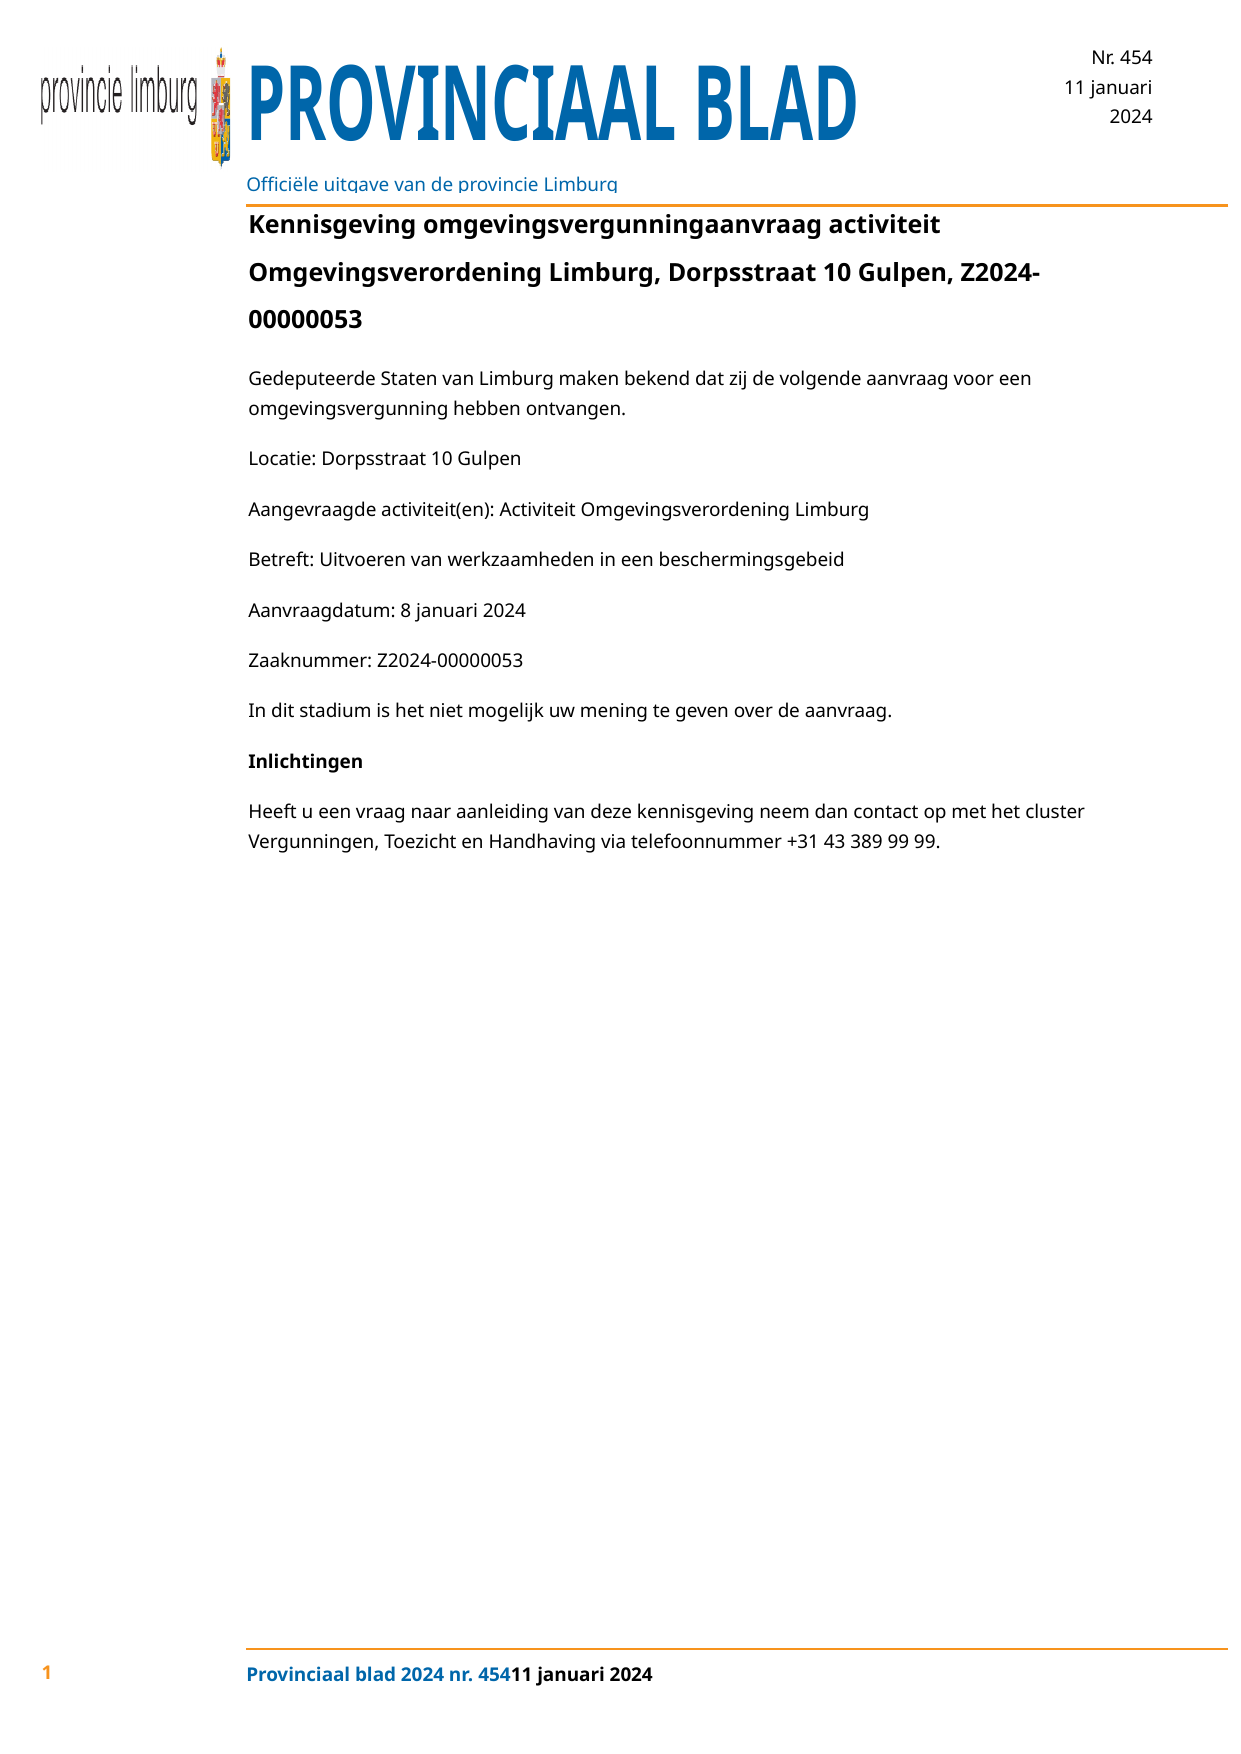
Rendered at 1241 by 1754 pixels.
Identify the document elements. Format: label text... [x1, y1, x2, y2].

text Inlichtingen [248, 748, 1152, 774]
picture [41, 47, 231, 172]
text Locatie: Dorpsstraat 10 Gulpen [248, 446, 1152, 471]
text Gedeputeerde Staten van Limburg maken bekend dat zij de volgende aanvraag voor een omgevingsvergunning hebben ontvangen. [248, 366, 1152, 421]
text Aangevraagde activiteit(en): Activiteit Omgevingsverordening Limburg [248, 496, 1152, 522]
text Aanvraagdatum: 8 januari 2024 [248, 597, 1152, 622]
text Heeft u een vraag naar aanleiding van deze kennisgeving neem dan contact op met het cluster Vergunningen, Toezicht en Handhaving via telefoonnummer +31 43 389 99 99. [248, 798, 1152, 854]
text Kennisgeving omgevingsvergunningaanvraag activiteit Omgevingsverordening Limburg, Dorpsstraat 10 Gulpen, Z2024-00000053 [248, 207, 1152, 336]
text Betreft: Uitvoeren van werkzaamheden in een beschermingsgebeid [248, 546, 1152, 572]
text Zaaknummer: Z2024-00000053 [248, 647, 1152, 673]
text In dit stadium is het niet mogelijk uw mening te geven over de aanvraag. [248, 698, 1152, 723]
